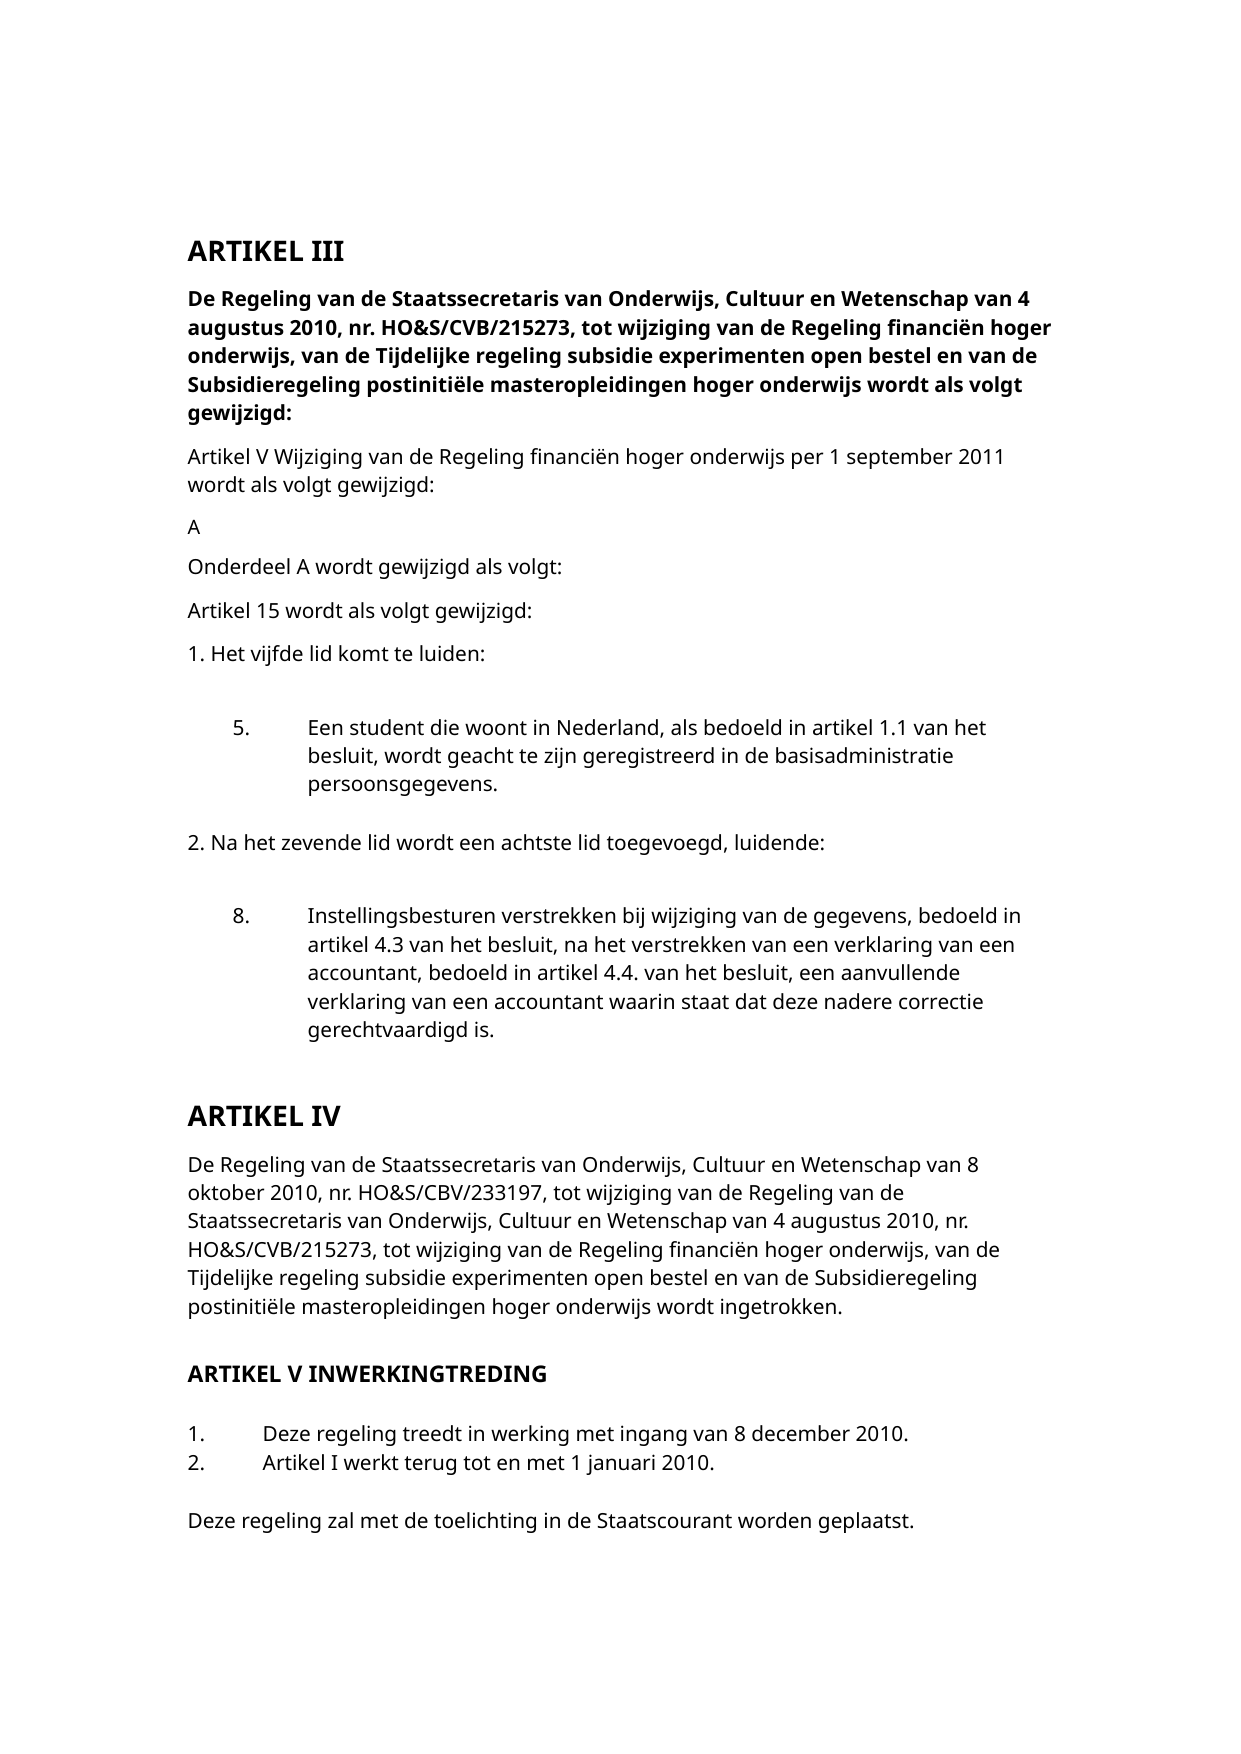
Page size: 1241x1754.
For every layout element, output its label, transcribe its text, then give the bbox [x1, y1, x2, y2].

list Een student die woont in Nederland, als bedoeld in artikel 1.1 van het besluit, wordt geacht te zijn geregistreerd in de basisadministratie persoonsgegevens. [232, 713, 1053, 798]
subtitle ARTIKEL III [187, 231, 1053, 269]
text 1. Het vijfde lid komt te luiden: [187, 639, 1053, 668]
text A [187, 514, 1053, 541]
list Artikel I werkt terug tot en met 1 januari 2010. [187, 1448, 1053, 1476]
text Artikel 15 wordt als volgt gewijzigd: [187, 596, 1053, 624]
text Artikel V Wijziging van de Regeling financiën hoger onderwijs per 1 september 2011 wordt als volgt gewijzigd: [187, 442, 1053, 499]
list Instellingsbesturen verstrekken bij wijziging van de gegevens, bedoeld in artikel 4.3 van het besluit, na het verstrekken van een verklaring van een accountant, bedoeld in artikel 4.4. van het besluit, een aanvullende verklaring van een accountant waarin staat dat deze nadere correctie gerechtvaardigd is. [232, 901, 1053, 1044]
text Deze regeling zal met de toelichting in de Staatscourant worden geplaatst. [187, 1506, 1053, 1534]
text 2. Na het zevende lid wordt een achtste lid toegevoegd, luidende: [187, 828, 1053, 856]
text De Regeling van de Staatssecretaris van Onderwijs, Cultuur en Wetenschap van 4 augustus 2010, nr. HO&S/CVB/215273, tot wijziging van de Regeling financiën hoger onderwijs, van de Tijdelijke regeling subsidie experimenten open bestel en van de Subsidieregeling postinitiële masteropleidingen hoger onderwijs wordt als volgt gewijzigd: [187, 284, 1053, 427]
text Onderdeel A wordt gewijzigd als volgt: [187, 552, 1053, 581]
subtitle ARTIKEL V INWERKINGTREDING [187, 1358, 1053, 1389]
subtitle ARTIKEL IV [187, 1096, 1053, 1135]
text De Regeling van de Staatssecretaris van Onderwijs, Cultuur en Wetenschap van 8 oktober 2010, nr. HO&S/CBV/233197, tot wijziging van de Regeling van de Staatssecretaris van Onderwijs, Cultuur en Wetenschap van 4 augustus 2010, nr. HO&S/CVB/215273, tot wijziging van de Regeling financiën hoger onderwijs, van de Tijdelijke regeling subsidie experimenten open bestel en van de Subsidieregeling postinitiële masteropleidingen hoger onderwijs wordt ingetrokken. [187, 1150, 1053, 1320]
list Deze regeling treedt in werking met ingang van 8 december 2010. [187, 1419, 1053, 1448]
